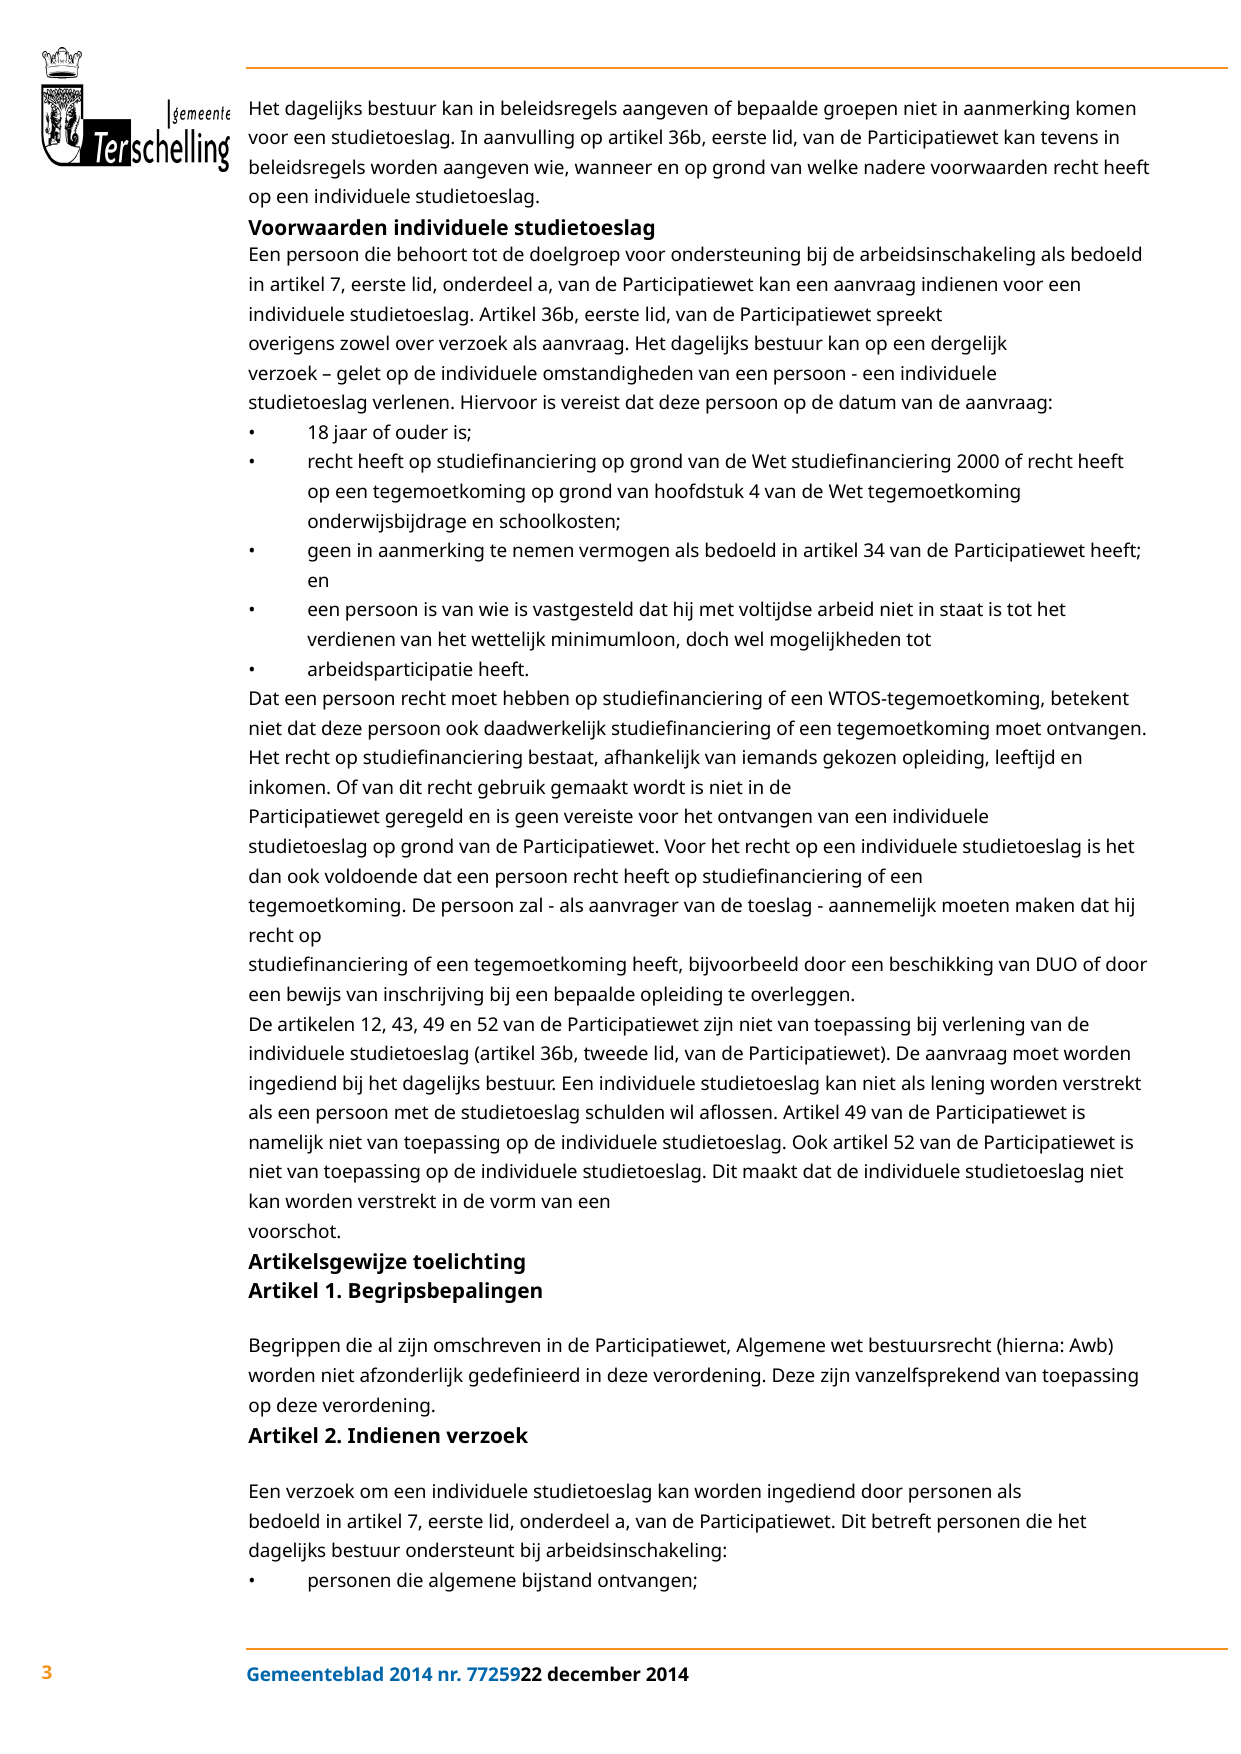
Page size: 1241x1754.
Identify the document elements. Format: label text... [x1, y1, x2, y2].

text Dat een persoon recht moet hebben op studiefinanciering of een WTOS-tegemoetkoming, betekent niet dat deze persoon ook daadwerkelijk studiefinanciering of een tegemoetkoming moet ontvangen. Het recht op studiefinanciering bestaat, afhankelijk van iemands gekozen opleiding, leeftijd en inkomen. Of van dit recht gebruik gemaakt wordt is niet in de [248, 685, 1152, 800]
text studietoeslag verlenen. Hiervoor is vereist dat deze persoon op de datum van de aanvraag: [248, 389, 1152, 415]
text studietoeslag op grond van de Participatiewet. Voor het recht op een individuele studietoeslag is het dan ook voldoende dat een persoon recht heeft op studiefinanciering of een [248, 833, 1152, 888]
list 18 jaar of ouder is; [248, 419, 1152, 445]
text Begrippen die al zijn omschreven in de Participatiewet, Algemene wet bestuursrecht (hierna: Awb) worden niet afzonderlijk gedefinieerd in deze verordening. Deze zijn vanzelfsprekend van toepassing op deze verordening. [248, 1333, 1152, 1418]
list recht heeft op studiefinanciering op grond van de Wet studiefinanciering 2000 of recht heeft op een tegemoetkoming op grond van hoofdstuk 4 van de Wet tegemoetkoming onderwijsbijdrage en schoolkosten; [248, 449, 1152, 533]
list personen die algemene bijstand ontvangen; [248, 1567, 1152, 1593]
text Het dagelijks bestuur kan in beleidsregels aangeven of bepaalde groepen niet in aanmerking komen voor een studietoeslag. In aanvulling op artikel 36b, eerste lid, van de Participatiewet kan tevens in beleidsregels worden aangeven wie, wanneer en op grond van welke nadere voorwaarden recht heeft op een individuele studietoeslag. [248, 95, 1152, 209]
text Artikel 2. Indienen verzoek [248, 1421, 1152, 1450]
text Participatiewet geregeld en is geen vereiste voor het ontvangen van een individuele [248, 804, 1152, 829]
text Een verzoek om een individuele studietoeslag kan worden ingediend door personen als [248, 1478, 1152, 1504]
list een persoon is van wie is vastgesteld dat hij met voltijdse arbeid niet in staat is tot het verdienen van het wettelijk minimumloon, doch wel mogelijkheden tot [248, 597, 1152, 652]
text tegemoetkoming. De persoon zal - als aanvrager van de toeslag - aannemelijk moeten maken dat hij recht op [248, 892, 1152, 948]
list geen in aanmerking te nemen vermogen als bedoeld in artikel 34 van de Participatiewet heeft; en [248, 537, 1152, 593]
text Artikel 1. Begripsbepalingen [248, 1276, 1152, 1304]
text bedoeld in artikel 7, eerste lid, onderdeel a, van de Participatiewet. Dit betreft personen die het dagelijks bestuur ondersteunt bij arbeidsinschakeling: [248, 1508, 1152, 1563]
text verzoek – gelet op de individuele omstandigheden van een persoon - een individuele [248, 360, 1152, 386]
text Een persoon die behoort tot de doelgroep voor ondersteuning bij de arbeidsinschakeling als bedoeld in artikel 7, eerste lid, onderdeel a, van de Participatiewet kan een aanvraag indienen voor een individuele studietoeslag. Artikel 36b, eerste lid, van de Participatiewet spreekt [248, 242, 1152, 326]
text De artikelen 12, 43, 49 en 52 van de Participatiewet zijn niet van toepassing bij verlening van de individuele studietoeslag (artikel 36b, tweede lid, van de Participatiewet). De aanvraag moet worden ingediend bij het dagelijks bestuur. Een individuele studietoeslag kan niet als lening worden verstrekt als een persoon met de studietoeslag schulden wil aflossen. Artikel 49 van de Participatiewet is namelijk niet van toepassing op de individuele studietoeslag. Ook artikel 52 van de Participatiewet is niet van toepassing op de individuele studietoeslag. Dit maakt dat de individuele studietoeslag niet kan worden verstrekt in de vorm van een [248, 1011, 1152, 1214]
list arbeidsparticipatie heeft. [248, 656, 1152, 681]
picture [41, 47, 231, 172]
text Voorwaarden individuele studietoeslag [248, 213, 1152, 242]
text Artikelsgewijze toelichting [248, 1247, 1152, 1276]
text studiefinanciering of een tegemoetkoming heeft, bijvoorbeeld door een beschikking van DUO of door een bewijs van inschrijving bij een bepaalde opleiding te overleggen. [248, 952, 1152, 1007]
text voorschot. [248, 1218, 1152, 1243]
text overigens zowel over verzoek als aanvraag. Het dagelijks bestuur kan op een dergelijk [248, 330, 1152, 356]
